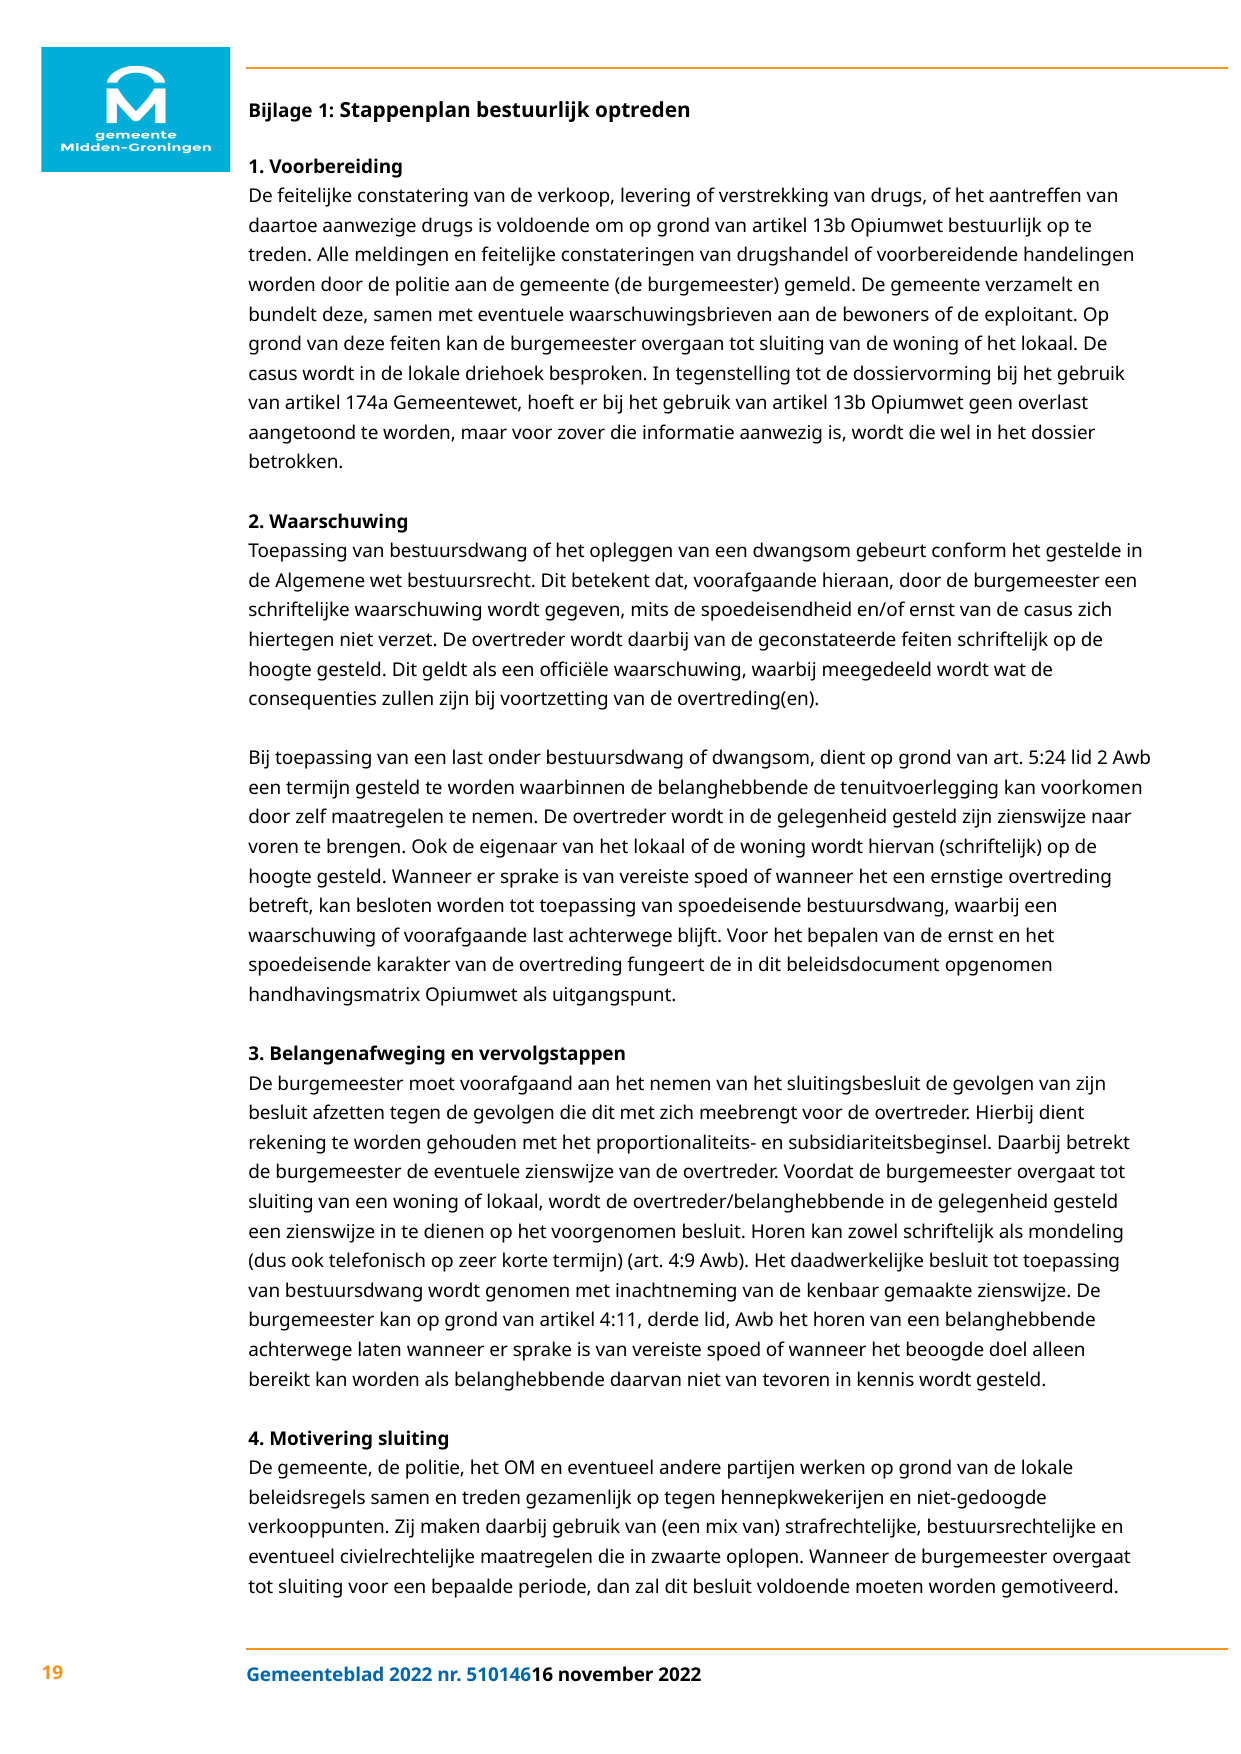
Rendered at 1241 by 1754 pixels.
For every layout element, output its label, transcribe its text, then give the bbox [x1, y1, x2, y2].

picture [108, 66, 164, 82]
picture [107, 89, 165, 122]
text De feitelijke constatering van de verkoop, levering of verstrekking van drugs, of het aantreffen van daartoe aanwezige drugs is voldoende om op grond van artikel 13b Opiumwet bestuurlijk op te treden. Alle meldingen en feitelijke constateringen van drugshandel of voorbereidende handelingen worden door de politie aan de gemeente (de burgemeester) gemeld. De gemeente verzamelt en bundelt deze, samen met eventuele waarschuwingsbrieven aan de bewoners of de exploitant. Op grond van deze feiten kan de burgemeester overgaan tot sluiting van de woning of het lokaal. De casus wordt in de lokale driehoek besproken. In tegenstelling tot de dossiervorming bij het gebruik van artikel 174a Gemeentewet, hoeft er bij het gebruik van artikel 13b Opiumwet geen overlast aangetoond te worden, maar voor zover die informatie aanwezig is, wordt die wel in het dossier betrokken. [248, 182, 1152, 474]
text Bijlage 1: Stappenplan bestuurlijk optreden [248, 95, 1152, 123]
text Toepassing van bestuursdwang of het opleggen van een dwangsom gebeurt conform het gestelde in de Algemene wet bestuursrecht. Dit betekent dat, voorafgaande hieraan, door de burgemeester een schriftelijke waarschuwing wordt gegeven, mits de spoedeisendheid en/of ernst van de casus zich hiertegen niet verzet. De overtreder wordt daarbij van de geconstateerde feiten schriftelijk op de hoogte gesteld. Dit geldt als een officiële waarschuwing, waarbij meegedeeld wordt wat de consequenties zullen zijn bij voortzetting van de overtreding(en). [248, 537, 1152, 711]
text 4. Motivering sluiting [248, 1425, 1152, 1451]
picture [184, 146, 190, 153]
text 2. Waarschuwing [248, 508, 1152, 534]
text Bij toepassing van een last onder bestuursdwang of dwangsom, dient op grond van art. 5:24 lid 2 Awb een termijn gesteld te worden waarbinnen de belanghebbende de tenuitvoerlegging kan voorkomen door zelf maatregelen te nemen. De overtreder wordt in de gelegenheid gesteld zijn zienswijze naar voren te brengen. Ook de eigenaar van het lokaal of de woning wordt hiervan (schriftelijk) op de hoogte gesteld. Wanneer er sprake is van vereiste spoed of wanneer het een ernstige overtreding betreft, kan besloten worden tot toepassing van spoedeisende bestuursdwang, waarbij een waarschuwing of voorafgaande last achterwege blijft. Voor het bepalen van de ernst en het spoedeisende karakter van de overtreding fungeert de in dit beleidsdocument opgenomen handhavingsmatrix Opiumwet als uitgangspunt. [248, 744, 1152, 1007]
text 3. Belangenafweging en vervolgstappen [248, 1040, 1152, 1066]
text De gemeente, de politie, het OM en eventueel andere partijen werken op grond van de lokale beleidsregels samen en treden gezamenlijk op tegen hennepkwekerijen en niet-gedoogde verkooppunten. Zij maken daarbij gebruik van (een mix van) strafrechtelijke, bestuursrechtelijke en eventueel civielrechtelijke maatregelen die in zwaarte oplopen. Wanneer de burgemeester overgaat tot sluiting voor een bepaalde periode, dan zal dit besluit voldoende moeten worden gemotiveerd. [248, 1454, 1152, 1599]
text De burgemeester moet voorafgaand aan het nemen van het sluitingsbesluit de gevolgen van zijn besluit afzetten tegen de gevolgen die dit met zich meebrengt voor de overtreder. Hierbij dient rekening te worden gehouden met het proportionaliteits- en subsidiariteitsbeginsel. Daarbij betrekt de burgemeester de eventuele zienswijze van de overtreder. Voordat de burgemeester overgaat tot sluiting van een woning of lokaal, wordt de overtreder/belanghebbende in de gelegenheid gesteld een zienswijze in te dienen op het voorgenomen besluit. Horen kan zowel schriftelijk als mondeling (dus ook telefonisch op zeer korte termijn) (art. 4:9 Awb). Het daadwerkelijke besluit tot toepassing van bestuursdwang wordt genomen met inachtneming van de kenbaar gemaakte zienswijze. De burgemeester kan op grond van artikel 4:11, derde lid, Awb het horen van een belanghebbende achterwege laten wanneer er sprake is van vereiste spoed of wanneer het beoogde doel alleen bereikt kan worden als belanghebbende daarvan niet van tevoren in kennis wordt gesteld. [248, 1070, 1152, 1392]
text 1. Voorbereiding [248, 153, 1152, 179]
